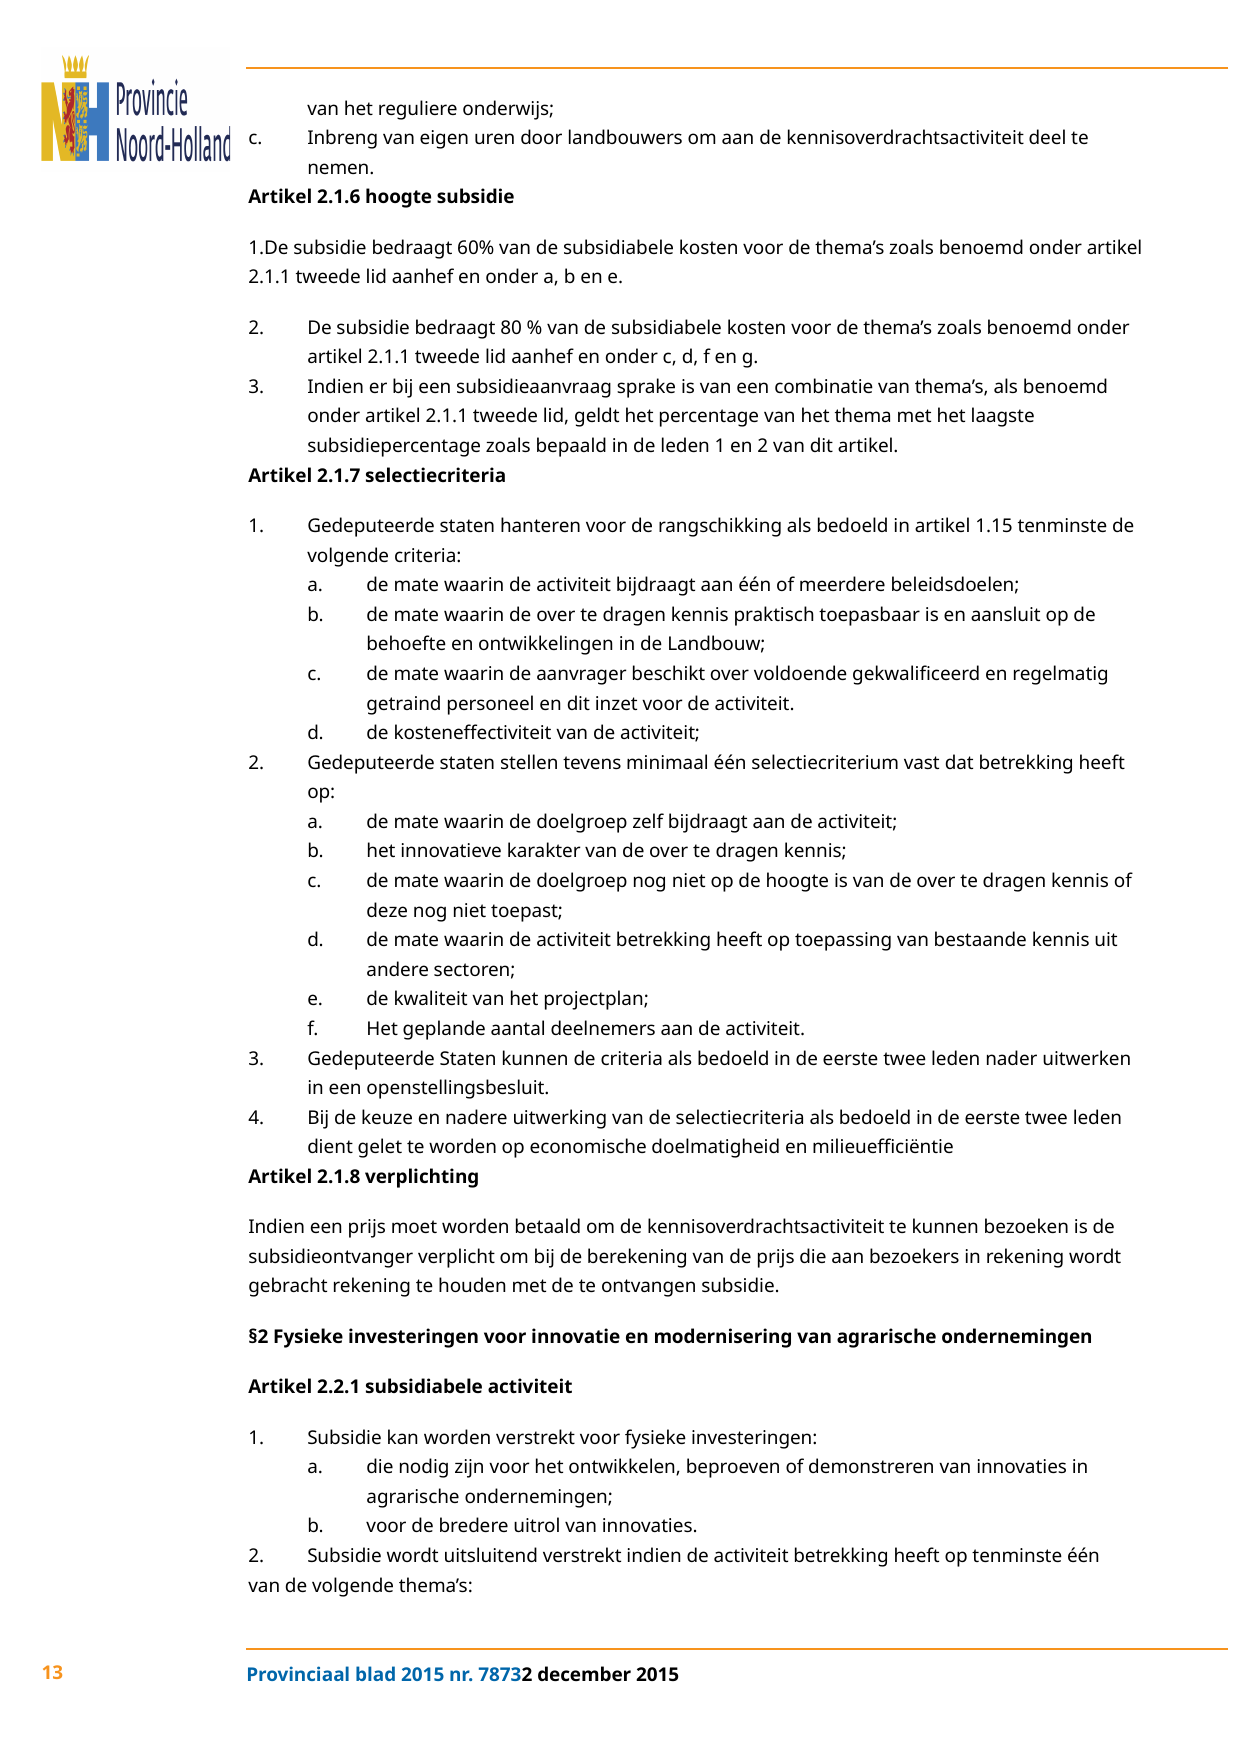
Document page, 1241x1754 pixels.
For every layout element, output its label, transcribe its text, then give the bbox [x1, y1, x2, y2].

list de mate waarin de activiteit betrekking heeft op toepassing van bestaande kennis uit andere sectoren; [307, 926, 1152, 982]
list Indien er bij een subsidieaanvraag sprake is van een combinatie van thema’s, als benoemd onder artikel 2.1.1 tweede lid, geldt het percentage van het thema met het laagste subsidiepercentage zoals bepaald in de leden 1 en 2 van dit artikel. [248, 373, 1152, 458]
list de mate waarin de doelgroep nog niet op de hoogte is van de over te dragen kennis of deze nog niet toepast; [307, 867, 1152, 923]
list de kwaliteit van het projectplan; [307, 986, 1152, 1011]
list de mate waarin de aanvrager beschikt over voldoende gekwalificeerd en regelmatig getraind personeel en dit inzet voor de activiteit. [307, 660, 1152, 716]
list de mate waarin de activiteit bijdraagt aan één of meerdere beleidsdoelen; [307, 571, 1152, 597]
list het innovatieve karakter van de over te dragen kennis; [307, 838, 1152, 863]
text Artikel 2.1.6 hoogte subsidie [248, 183, 1152, 209]
text Artikel 2.1.8 verplichting [248, 1163, 1152, 1189]
list de mate waarin de doelgroep zelf bijdraagt aan de activiteit; [307, 808, 1152, 834]
text Artikel 2.1.7 selectiecriteria [248, 462, 1152, 488]
text §2 Fysieke investeringen voor innovatie en modernisering van agrarische ondernemingen [248, 1323, 1152, 1349]
picture [41, 47, 231, 172]
text 1.De subsidie bedraagt 60% van de subsidiabele kosten voor de thema’s zoals benoemd onder artikel 2.1.1 tweede lid aanhef en onder a, b en e. [248, 234, 1152, 289]
list de mate waarin de over te dragen kennis praktisch toepasbaar is en aansluit op de behoefte en ontwikkelingen in de Landbouw; [307, 601, 1152, 656]
list Gedeputeerde Staten kunnen de criteria als bedoeld in de eerste twee leden nader uitwerken in een openstellingsbesluit. [248, 1045, 1152, 1100]
text van de volgende thema’s: [248, 1572, 1152, 1598]
list Bij de keuze en nadere uitwerking van de selectiecriteria als bedoeld in de eerste twee leden dient gelet te worden op economische doelmatigheid en milieuefficiëntie [248, 1104, 1152, 1159]
list die nodig zijn voor het ontwikkelen, beproeven of demonstreren van innovaties in agrarische ondernemingen; [307, 1453, 1152, 1509]
list Gedeputeerde staten hanteren voor de rangschikking als bedoeld in artikel 1.15 tenminste de volgende criteria: [248, 512, 1152, 568]
list van het reguliere onderwijs; [248, 95, 1152, 121]
list voor de bredere uitrol van innovaties. [307, 1513, 1152, 1538]
list Inbreng van eigen uren door landbouwers om aan de kennisoverdrachtsactiviteit deel te nemen. [248, 124, 1152, 180]
list Gedeputeerde staten stellen tevens minimaal één selectiecriterium vast dat betrekking heeft op: [248, 749, 1152, 804]
text Artikel 2.2.1 subsidiabele activiteit [248, 1373, 1152, 1399]
text Indien een prijs moet worden betaald om de kennisoverdrachtsactiviteit te kunnen bezoeken is de subsidieontvanger verplicht om bij de berekening van de prijs die aan bezoekers in rekening wordt gebracht rekening te houden met de te ontvangen subsidie. [248, 1213, 1152, 1298]
list De subsidie bedraagt 80 % van de subsidiabele kosten voor de thema’s zoals benoemd onder artikel 2.1.1 tweede lid aanhef en onder c, d, f en g. [248, 314, 1152, 369]
list de kosteneffectiviteit van de activiteit; [307, 719, 1152, 745]
list Subsidie wordt uitsluitend verstrekt indien de activiteit betrekking heeft op tenminste één [248, 1542, 1152, 1568]
list Subsidie kan worden verstrekt voor fysieke investeringen: [248, 1424, 1152, 1450]
list Het geplande aantal deelnemers aan de activiteit. [307, 1015, 1152, 1041]
